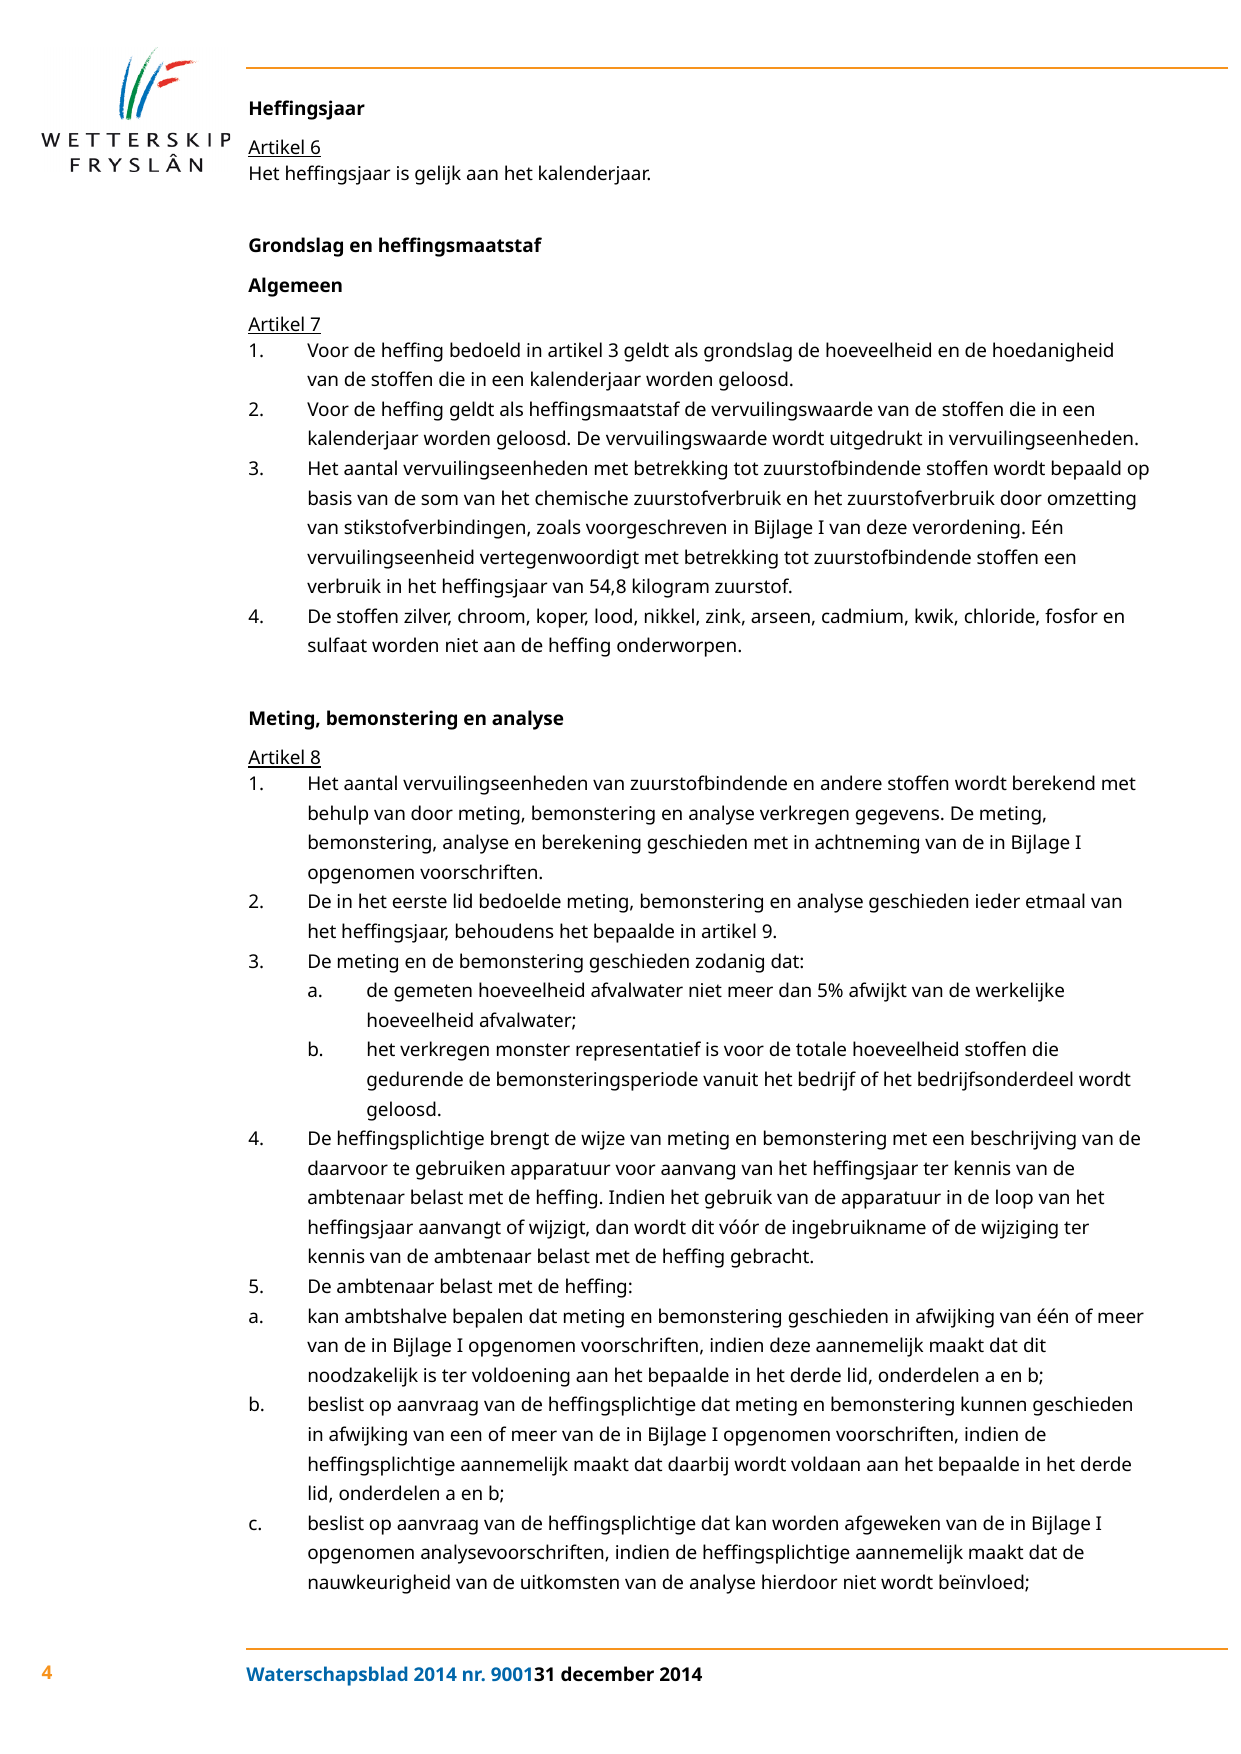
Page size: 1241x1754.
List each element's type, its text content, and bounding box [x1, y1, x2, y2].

text Meting, bemonstering en analyse [248, 705, 1152, 731]
text Grondslag en heffingsmaatstaf [248, 232, 1152, 258]
list beslist op aanvraag van de heffingsplichtige dat meting en bemonstering kunnen geschieden in afwijking van een of meer van de in Bijlage I opgenomen voorschriften, indien de heffingsplichtige aannemelijk maakt dat daarbij wordt voldaan aan het bepaalde in het derde lid, onderdelen a en b; [248, 1392, 1152, 1506]
list Het aantal vervuilingseenheden met betrekking tot zuurstofbindende stoffen wordt bepaald op basis van de som van het chemische zuurstofverbruik en het zuurstofverbruik door omzetting van stikstofverbindingen, zoals voorgeschreven in Bijlage I van deze verordening. Eén vervuilingseenheid vertegenwoordigt met betrekking tot zuurstofbindende stoffen een verbruik in het heffingsjaar van 54,8 kilogram zuurstof. [248, 455, 1152, 599]
text Algemeen [248, 272, 1152, 297]
list De ambtenaar belast met de heffing: [248, 1273, 1152, 1299]
list De stoffen zilver, chroom, koper, lood, nikkel, zink, arseen, cadmium, kwik, chloride, fosfor en sulfaat worden niet aan de heffing onderworpen. [248, 603, 1152, 658]
list beslist op aanvraag van de heffingsplichtige dat kan worden afgeweken van de in Bijlage I opgenomen analysevoorschriften, indien de heffingsplichtige aannemelijk maakt dat de nauwkeurigheid van de uitkomsten van de analyse hierdoor niet wordt beïnvloed; [248, 1510, 1152, 1595]
text Heffingsjaar [248, 95, 1152, 121]
text Het heffingsjaar is gelijk aan het kalenderjaar. [248, 160, 1152, 186]
list De in het eerste lid bedoelde meting, bemonstering en analyse geschieden ieder etmaal van het heffingsjaar, behoudens het bepaalde in artikel 9. [248, 889, 1152, 944]
text Artikel 7 [248, 311, 1152, 337]
picture [41, 47, 231, 172]
text Artikel 8 [248, 744, 1152, 770]
list het verkregen monster representatief is voor de totale hoeveelheid stoffen die gedurende de bemonsteringsperiode vanuit het bedrijf of het bedrijfsonderdeel wordt geloosd. [307, 1037, 1152, 1121]
list Het aantal vervuilingseenheden van zuurstofbindende en andere stoffen wordt berekend met behulp van door meting, bemonstering en analyse verkregen gegevens. De meting, bemonstering, analyse en berekening geschieden met in achtneming van de in Bijlage I opgenomen voorschriften. [248, 770, 1152, 885]
text Artikel 6 [248, 134, 1152, 160]
list De meting en de bemonstering geschieden zodanig dat: [248, 948, 1152, 973]
list Voor de heffing bedoeld in artikel 3 geldt als grondslag de hoeveelheid en de hoedanigheid van de stoffen die in een kalenderjaar worden geloosd. [248, 337, 1152, 392]
list kan ambtshalve bepalen dat meting en bemonstering geschieden in afwijking van één of meer van de in Bijlage I opgenomen voorschriften, indien deze aannemelijk maakt dat dit noodzakelijk is ter voldoening aan het bepaalde in het derde lid, onderdelen a en b; [248, 1303, 1152, 1388]
list Voor de heffing geldt als heffingsmaatstaf de vervuilingswaarde van de stoffen die in een kalenderjaar worden geloosd. De vervuilingswaarde wordt uitgedrukt in vervuilingseenheden. [248, 396, 1152, 451]
list De heffingsplichtige brengt de wijze van meting en bemonstering met een beschrijving van de daarvoor te gebruiken apparatuur voor aanvang van het heffingsjaar ter kennis van de ambtenaar belast met de heffing. Indien het gebruik van de apparatuur in de loop van het heffingsjaar aanvangt of wijzigt, dan wordt dit vóór de ingebruikname of de wijziging ter kennis van de ambtenaar belast met de heffing gebracht. [248, 1125, 1152, 1269]
list de gemeten hoeveelheid afvalwater niet meer dan 5% afwijkt van de werkelijke hoeveelheid afvalwater; [307, 977, 1152, 1033]
